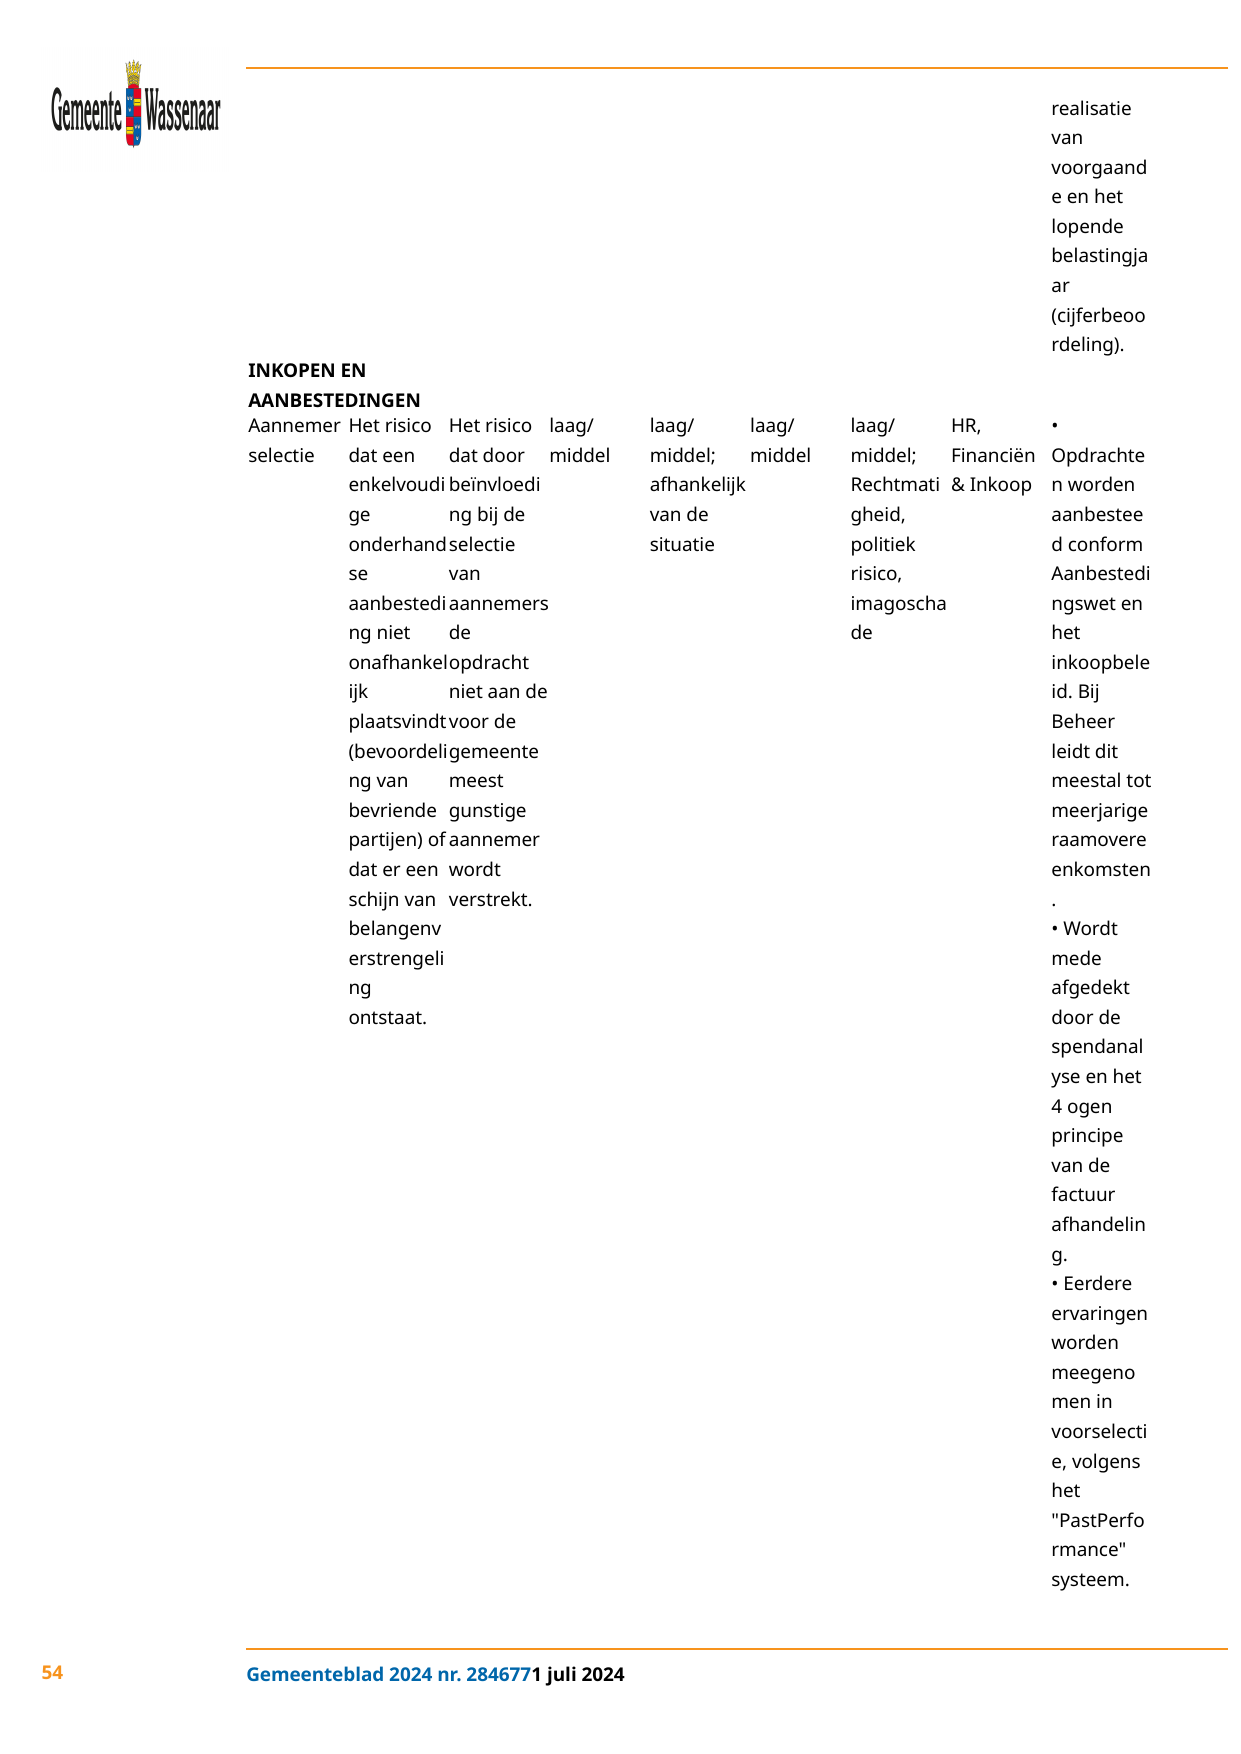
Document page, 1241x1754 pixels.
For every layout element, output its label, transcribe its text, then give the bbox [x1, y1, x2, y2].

table_cell [750, 95, 850, 357]
table_cell [549, 357, 649, 412]
table_cell Het risico dat door beïnvloeding bij de selectie van aannemers de opdracht niet aan de voor de gemeente meest gunstige aannemer wordt verstrekt. [449, 413, 549, 1592]
table_cell [750, 357, 850, 412]
table_cell laag/middel; Rechtmatigheid, politiek risico, imagoschade [850, 413, 951, 1592]
table_cell [449, 95, 549, 357]
table_cell realisatie van voorgaande en het lopende belastingjaar (cijferbeoordeling). [1051, 95, 1152, 357]
table_cell [850, 357, 951, 412]
table_cell laag/middel [549, 413, 649, 1592]
table_cell Aannemerselectie [248, 413, 348, 1592]
table_cell [951, 357, 1051, 412]
table_cell [248, 95, 348, 357]
table_cell [348, 95, 449, 357]
table_cell Het risico dat een enkelvoudige onderhandse aanbesteding niet onafhankelijk plaatsvindt (bevoordeling van bevriende partijen) of dat er een schijn van belangenverstrengeling ontstaat. [348, 413, 449, 1592]
table_cell [449, 357, 549, 412]
table_cell [951, 95, 1051, 357]
table_cell laag/middel [750, 413, 850, 1592]
table_cell [1051, 357, 1152, 412]
table_cell laag/middel; afhankelijk van de situatie [650, 413, 750, 1592]
table_cell [650, 95, 750, 357]
table_cell [650, 357, 750, 412]
picture [41, 47, 231, 172]
table_cell [850, 95, 951, 357]
table_cell • Opdrachten worden aanbesteed conform Aanbestedingswet en het inkoopbeleid. Bij Beheer leidt dit meestal tot meerjarige raamovereenkomsten. • Wordt mede afgedekt door de spendanalyse en het 4 ogen principe van de factuur afhandeling. • Eerdere ervaringen worden meegenomen in voorselectie, volgens het "PastPerformance" systeem. [1051, 413, 1152, 1592]
table_cell INKOPEN EN AANBESTEDINGEN [248, 357, 449, 412]
table_cell [549, 95, 649, 357]
table_cell HR, Financiën & Inkoop [951, 413, 1051, 1592]
